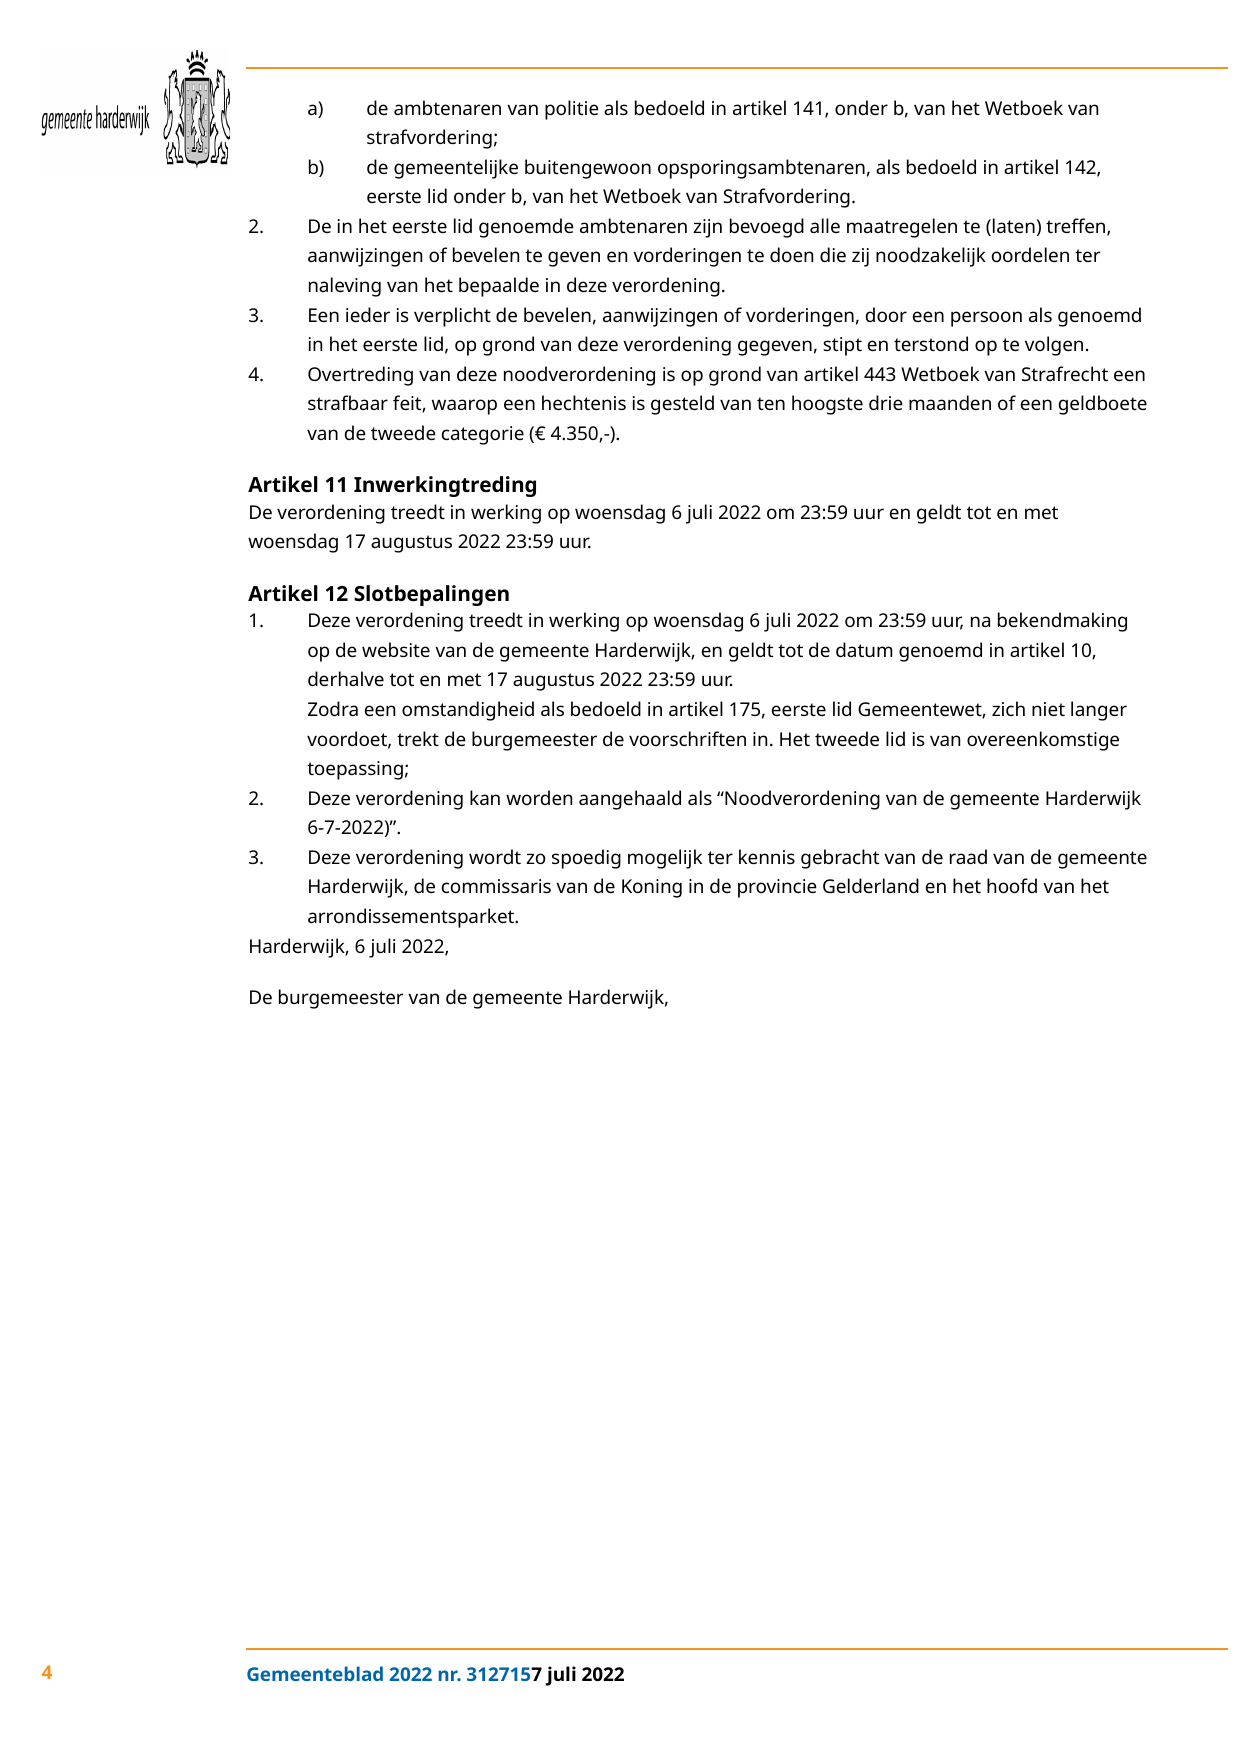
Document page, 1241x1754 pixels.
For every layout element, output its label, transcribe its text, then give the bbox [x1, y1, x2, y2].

list Deze verordening treedt in werking op woensdag 6 juli 2022 om 23:59 uur, na bekendmaking op de website van de gemeente Harderwijk, en geldt tot de datum genoemd in artikel 10, derhalve tot en met 17 augustus 2022 23:59 uur. [248, 607, 1152, 692]
text De burgemeester van de gemeente Harderwijk, [248, 984, 1152, 1010]
text De verordening treedt in werking op woensdag 6 juli 2022 om 23:59 uur en geldt tot en met woensdag 17 augustus 2022 23:59 uur. [248, 499, 1152, 554]
list Overtreding van deze noodverordening is op grond van artikel 443 Wetboek van Strafrecht een strafbaar feit, waarop een hechtenis is gesteld van ten hoogste drie maanden of een geldboete van de tweede categorie (€ 4.350,-). [248, 361, 1152, 446]
text Artikel 11 Inwerkingtreding [248, 471, 1152, 499]
text Artikel 12 Slotbepalingen [248, 579, 1152, 607]
list de ambtenaren van politie als bedoeld in artikel 141, onder b, van het Wetboek van strafvordering; [307, 95, 1152, 150]
list Deze verordening kan worden aangehaald als “Noodverordening van de gemeente Harderwijk 6-7-2022)”. [248, 785, 1152, 840]
list de gemeentelijke buitengewoon opsporingsambtenaren, als bedoeld in artikel 142, eerste lid onder b, van het Wetboek van Strafvordering. [307, 154, 1152, 209]
list Een ieder is verplicht de bevelen, aanwijzingen of vorderingen, door een persoon als genoemd in het eerste lid, op grond van deze verordening gegeven, stipt en terstond op te volgen. [248, 302, 1152, 357]
list Deze verordening wordt zo spoedig mogelijk ter kennis gebracht van de raad van de gemeente Harderwijk, de commissaris van de Koning in de provincie Gelderland en het hoofd van het arrondissementsparket. [248, 844, 1152, 929]
list De in het eerste lid genoemde ambtenaren zijn bevoegd alle maatregelen te (laten) treffen, aanwijzingen of bevelen te geven en vorderingen te doen die zij noodzakelijk oordelen ter naleving van het bepaalde in deze verordening. [248, 213, 1152, 298]
text Harderwijk, 6 juli 2022, [248, 933, 1152, 959]
list Zodra een omstandigheid als bedoeld in artikel 175, eerste lid Gemeentewet, zich niet langer voordoet, trekt de burgemeester de voorschriften in. Het tweede lid is van overeenkomstige toepassing; [248, 696, 1152, 781]
picture [41, 47, 231, 172]
